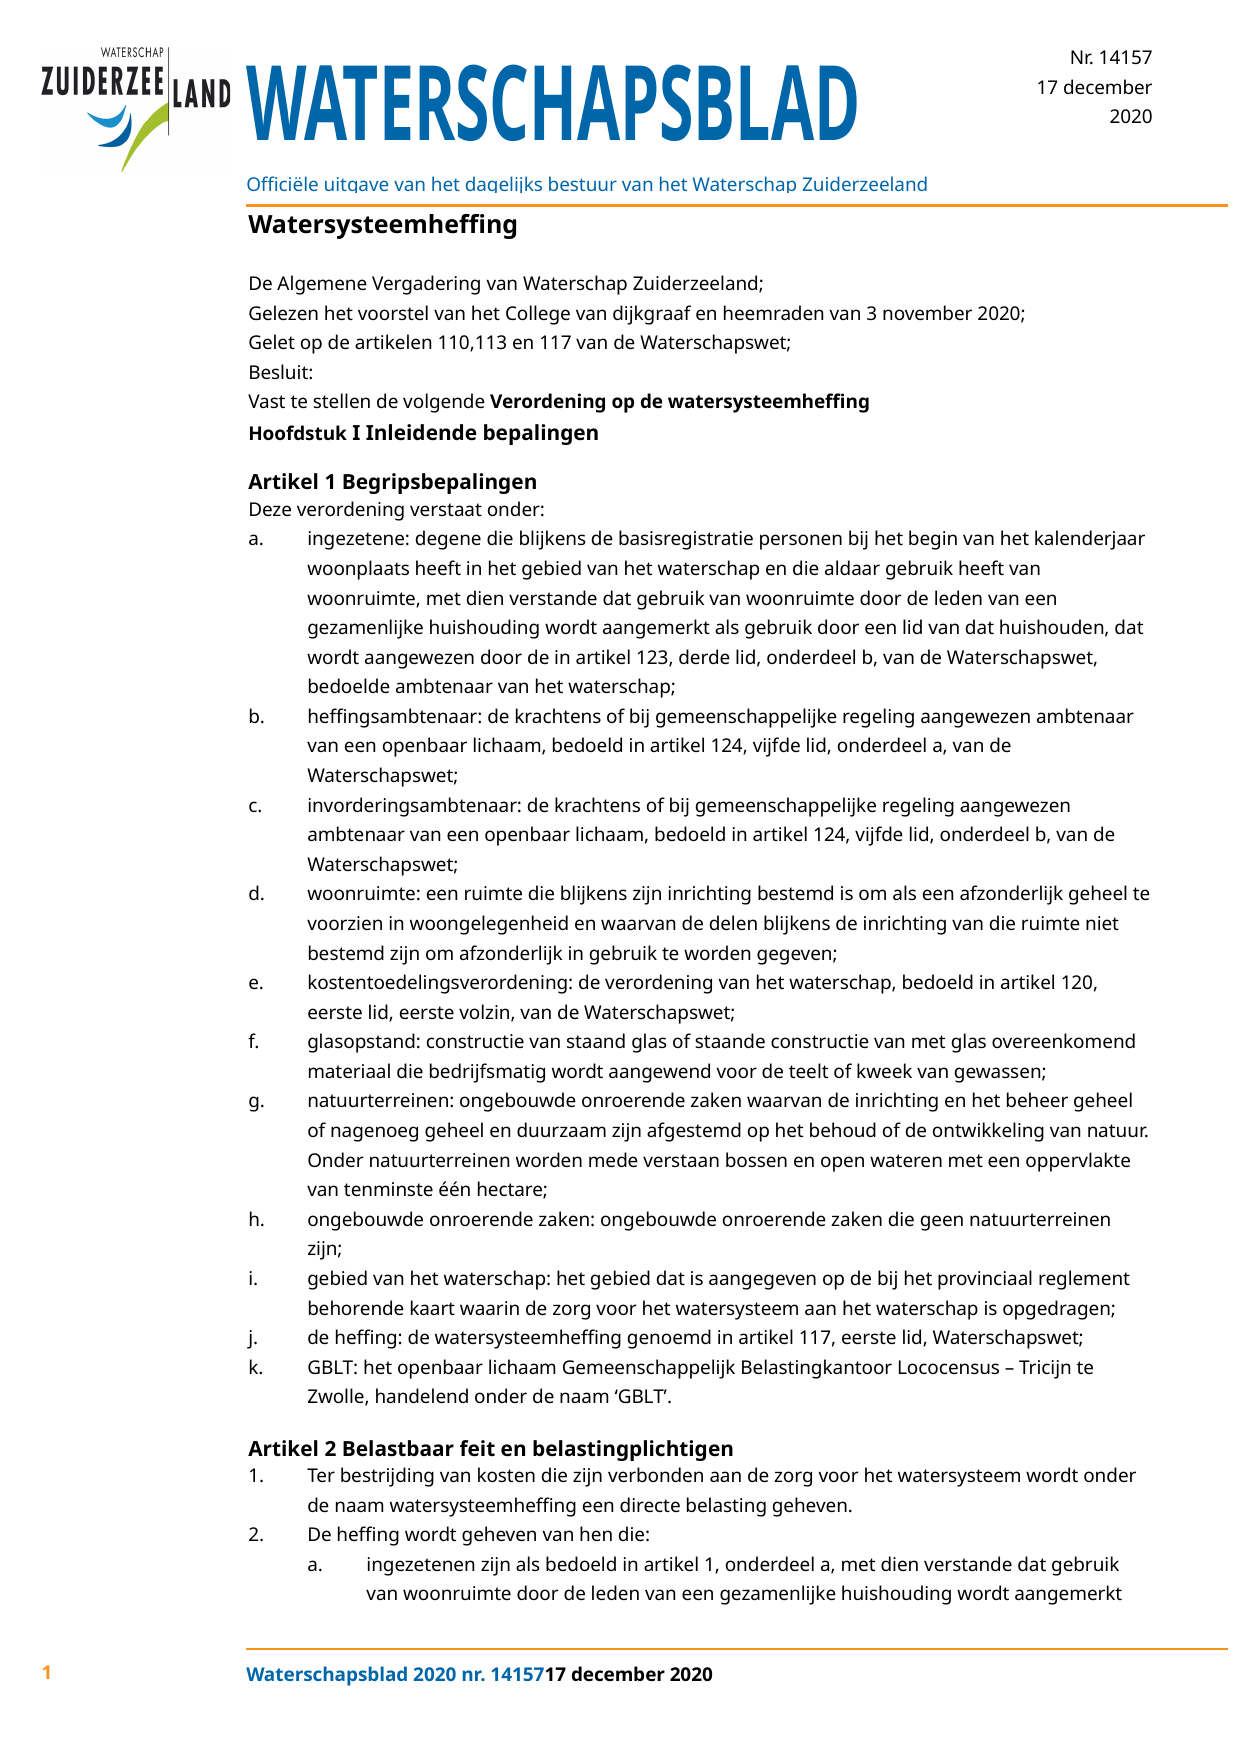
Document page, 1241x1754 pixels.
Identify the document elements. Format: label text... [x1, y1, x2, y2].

list heffingsambtenaar: de krachtens of bij gemeenschappelijke regeling aangewezen ambtenaar van een openbaar lichaam, bedoeld in artikel 124, vijfde lid, onderdeel a, van de Waterschapswet; [248, 703, 1152, 788]
list natuurterreinen: ongebouwde onroerende zaken waarvan de inrichting en het beheer geheel of nagenoeg geheel en duurzaam zijn afgestemd op het behoud of de ontwikkeling van natuur. Onder natuurterreinen worden mede verstaan bossen en open wateren met een oppervlakte van tenminste één hectare; [248, 1088, 1152, 1202]
list ingezetenen zijn als bedoeld in artikel 1, onderdeel a, met dien verstande dat gebruik van woonruimte door de leden van een gezamenlijke huishouding wordt aangemerkt [307, 1551, 1152, 1606]
text Hoofdstuk I Inleidende bepalingen [248, 418, 1152, 447]
text Artikel 1 Begripsbepalingen [248, 467, 1152, 496]
text Watersysteemheffing [248, 207, 1152, 241]
list ingezetene: degene die blijkens de basisregistratie personen bij het begin van het kalenderjaar woonplaats heeft in het gebied van het waterschap en die aldaar gebruik heeft van woonruimte, met dien verstande dat gebruik van woonruimte door de leden van een gezamenlijke huishouding wordt aangemerkt als gebruik door een lid van dat huishouden, dat wordt aangewezen door de in artikel 123, derde lid, onderdeel b, van de Waterschapswet, bedoelde ambtenaar van het waterschap; [248, 526, 1152, 699]
text De Algemene Vergadering van Waterschap Zuiderzeeland; [248, 270, 1152, 296]
text Deze verordening verstaat onder: [248, 496, 1152, 522]
list glasopstand: constructie van staand glas of staande constructie van met glas overeenkomend materiaal die bedrijfsmatig wordt aangewend voor de teelt of kweek van gewassen; [248, 1028, 1152, 1084]
list invorderingsambtenaar: de krachtens of bij gemeenschappelijke regeling aangewezen ambtenaar van een openbaar lichaam, bedoeld in artikel 124, vijfde lid, onderdeel b, van de Waterschapswet; [248, 792, 1152, 877]
list ongebouwde onroerende zaken: ongebouwde onroerende zaken die geen natuurterreinen zijn; [248, 1206, 1152, 1261]
text Artikel 2 Belastbaar feit en belastingplichtigen [248, 1434, 1152, 1462]
text Gelet op de artikelen 110,113 en 117 van de Waterschapswet; [248, 329, 1152, 355]
list Ter bestrijding van kosten die zijn verbonden aan de zorg voor het watersysteem wordt onder de naam watersysteemheffing een directe belasting geheven. [248, 1462, 1152, 1518]
list De heffing wordt geheven van hen die: [248, 1521, 1152, 1547]
list gebied van het waterschap: het gebied dat is aangegeven op de bij het provinciaal reglement behorende kaart waarin de zorg voor het watersysteem aan het waterschap is opgedragen; [248, 1265, 1152, 1320]
list GBLT: het openbaar lichaam Gemeenschappelijk Belastingkantoor Lococensus – Tricijn te Zwolle, handelend onder de naam ‘GBLT’. [248, 1354, 1152, 1409]
list woonruimte: een ruimte die blijkens zijn inrichting bestemd is om als een afzonderlijk geheel te voorzien in woongelegenheid en waarvan de delen blijkens de inrichting van die ruimte niet bestemd zijn om afzonderlijk in gebruik te worden gegeven; [248, 881, 1152, 965]
text Gelezen het voorstel van het College van dijkgraaf en heemraden van 3 november 2020; [248, 300, 1152, 326]
list de heffing: de watersysteemheffing genoemd in artikel 117, eerste lid, Waterschapswet; [248, 1324, 1152, 1350]
text Besluit: [248, 359, 1152, 385]
text Vast te stellen de volgende Verordening op de watersysteemheffing [248, 389, 1152, 414]
picture [41, 47, 231, 172]
list kostentoedelingsverordening: de verordening van het waterschap, bedoeld in artikel 120, eerste lid, eerste volzin, van de Waterschapswet; [248, 969, 1152, 1024]
